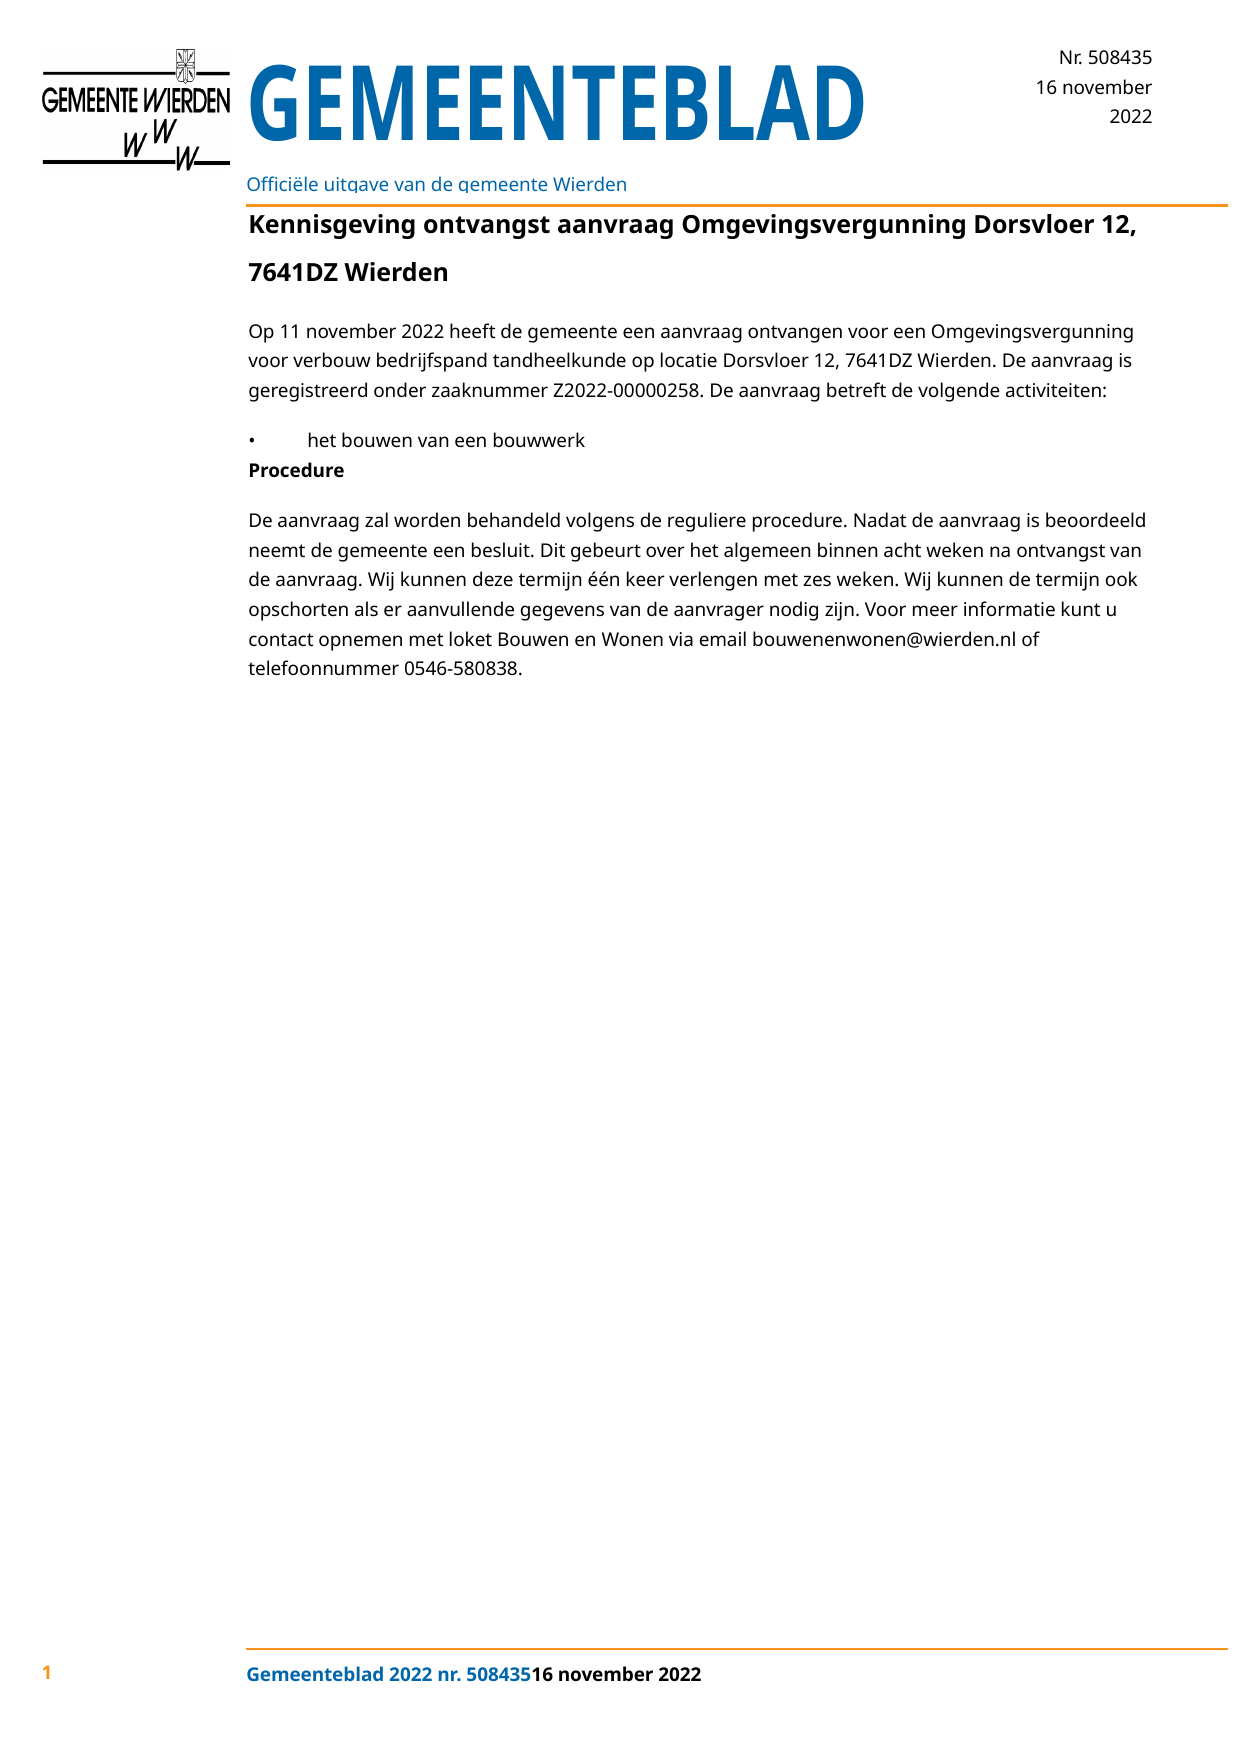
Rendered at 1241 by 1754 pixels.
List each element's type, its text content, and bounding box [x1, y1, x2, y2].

list het bouwen van een bouwwerk [248, 427, 1152, 453]
text Kennisgeving ontvangst aanvraag Omgevingsvergunning Dorsvloer 12, 7641DZ Wierden [248, 207, 1152, 288]
text De aanvraag zal worden behandeld volgens de reguliere procedure. Nadat de aanvraag is beoordeeld neemt de gemeente een besluit. Dit gebeurt over het algemeen binnen acht weken na ontvangst van de aanvraag. Wij kunnen deze termijn één keer verlengen met zes weken. Wij kunnen de termijn ook opschorten als er aanvullende gegevens van de aanvrager nodig zijn. Voor meer informatie kunt u contact opnemen met loket Bouwen en Wonen via email bouwenenwonen@wierden.nl of telefoonnummer 0546-580838. [248, 507, 1152, 681]
text Procedure [248, 457, 1152, 483]
text Op 11 november 2022 heeft de gemeente een aanvraag ontvangen voor een Omgevingsvergunning voor verbouw bedrijfspand tandheelkunde op locatie Dorsvloer 12, 7641DZ Wierden. De aanvraag is geregistreerd onder zaaknummer Z2022-00000258. De aanvraag betreft de volgende activiteiten: [248, 318, 1152, 403]
picture [41, 47, 231, 172]
